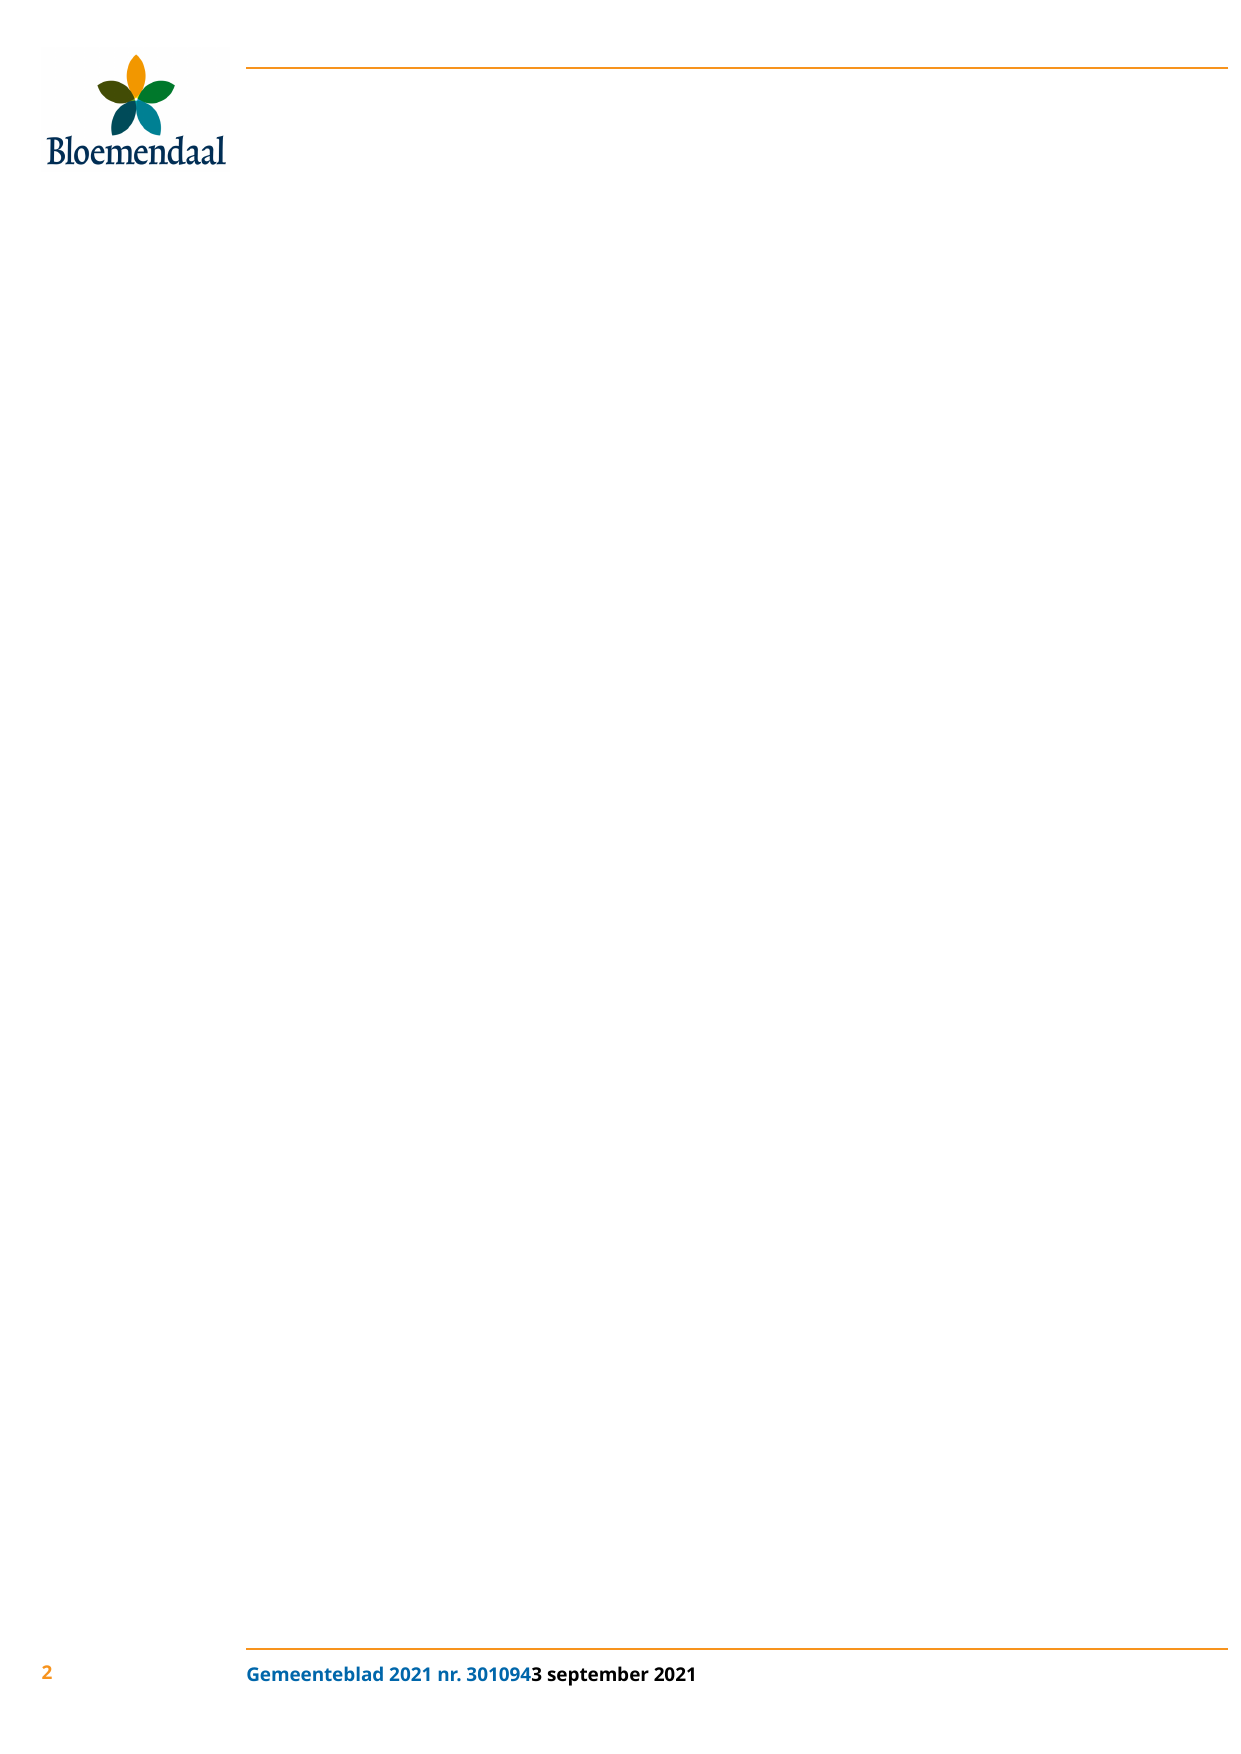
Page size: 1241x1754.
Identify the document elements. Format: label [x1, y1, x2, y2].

picture [41, 47, 231, 172]
